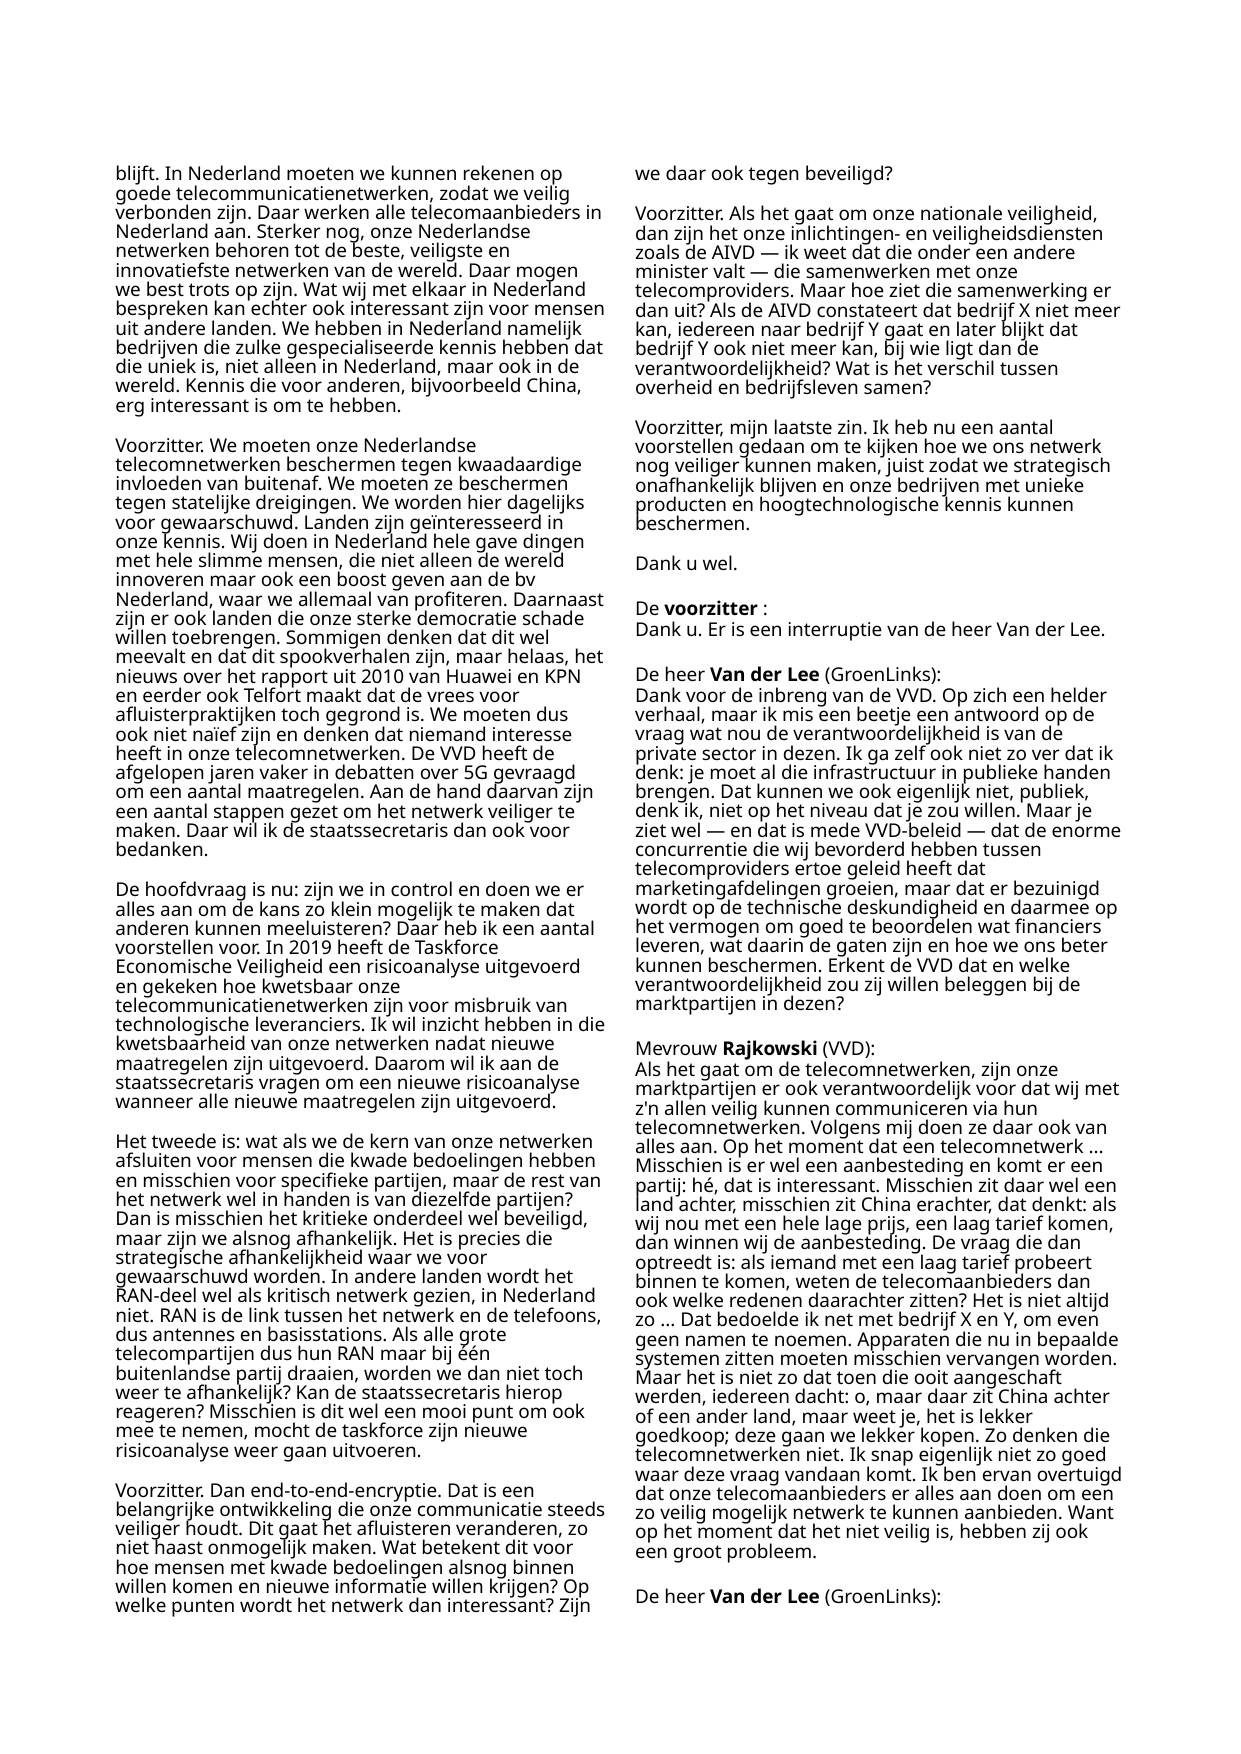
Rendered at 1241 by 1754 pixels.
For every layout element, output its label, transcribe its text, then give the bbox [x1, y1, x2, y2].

text Voorzitter, mijn laatste zin. Ik heb nu een aantal voorstellen gedaan om te kijken hoe we ons netwerk nog veiliger kunnen maken, juist zodat we strategisch onafhankelijk blijven en onze bedrijven met unieke producten en hoogtechnologische kennis kunnen beschermen. [635, 419, 1125, 534]
text De heer Van der Lee (GroenLinks): [635, 1583, 1125, 1608]
text Dank u wel. [635, 555, 1125, 574]
text Dank voor de inbreng van de VVD. Op zich een helder verhaal, maar ik mis een beetje een antwoord op de vraag wat nou de verantwoordelijkheid is van de private sector in dezen. Ik ga zelf ook niet zo ver dat ik denk: je moet al die infrastructuur in publieke handen brengen. Dat kunnen we ook eigenlijk niet, publiek, denk ik, niet op het niveau dat je zou willen. Maar je ziet wel — en dat is mede VVD-beleid — dat de enorme concurrentie die wij bevorderd hebben tussen telecomproviders ertoe geleid heeft dat marketingafdelingen groeien, maar dat er bezuinigd wordt op de technische deskundigheid en daarmee op het vermogen om goed te beoordelen wat financiers leveren, wat daarin de gaten zijn en hoe we ons beter kunnen beschermen. Erkent de VVD dat en welke verantwoordelijkheid zou zij willen beleggen bij de marktpartijen in dezen? [635, 687, 1125, 1014]
text we daar ook tegen beveiligd? [635, 165, 1125, 184]
text Voorzitter. Dan end-to-end-encryptie. Dat is een belangrijke ontwikkeling die onze communicatie steeds veiliger houdt. Dit gaat het afluisteren veranderen, zo niet haast onmogelijk maken. Wat betekent dit voor hoe mensen met kwade bedoelingen alsnog binnen willen komen en nieuwe informatie willen krijgen? Op welke punten wordt het netwerk dan interessant? Zijn [115, 1482, 605, 1616]
text blijft. In Nederland moeten we kunnen rekenen op goede telecommunicatienetwerken, zodat we veilig verbonden zijn. Daar werken alle telecomaanbieders in Nederland aan. Sterker nog, onze Nederlandse netwerken behoren tot de beste, veiligste en innovatiefste netwerken van de wereld. Daar mogen we best trots op zijn. Wat wij met elkaar in Nederland bespreken kan echter ook interessant zijn voor mensen uit andere landen. We hebben in Nederland namelijk bedrijven die zulke gespecialiseerde kennis hebben dat die uniek is, niet alleen in Nederland, maar ook in de wereld. Kennis die voor anderen, bijvoorbeeld China, erg interessant is om te hebben. [115, 165, 605, 416]
text De voorzitter : [635, 595, 1125, 621]
text Dank u. Er is een interruptie van de heer Van der Lee. [635, 621, 1125, 640]
text Voorzitter. Als het gaat om onze nationale veiligheid, dan zijn het onze inlichtingen- en veiligheidsdiensten zoals de AIVD — ik weet dat die onder een andere minister valt — die samenwerken met onze telecomproviders. Maar hoe ziet die samenwerking er dan uit? Als de AIVD constateert dat bedrijf X niet meer kan, iedereen naar bedrijf Y gaat en later blijkt dat bedrijf Y ook niet meer kan, bij wie ligt dan de verantwoordelijkheid? Wat is het verschil tussen overheid en bedrijfsleven samen? [635, 205, 1125, 398]
text Voorzitter. We moeten onze Nederlandse telecomnetwerken beschermen tegen kwaadaardige invloeden van buitenaf. We moeten ze beschermen tegen statelijke dreigingen. We worden hier dagelijks voor gewaarschuwd. Landen zijn geïnteresseerd in onze kennis. Wij doen in Nederland hele gave dingen met hele slimme mensen, die niet alleen de wereld innoveren maar ook een boost geven aan de bv Nederland, waar we allemaal van profiteren. Daarnaast zijn er ook landen die onze sterke democratie schade willen toebrengen. Sommigen denken dat dit wel meevalt en dat dit spookverhalen zijn, maar helaas, het nieuws over het rapport uit 2010 van Huawei en KPN en eerder ook Telfort maakt dat de vrees voor afluisterpraktijken toch gegrond is. We moeten dus ook niet naïef zijn en denken dat niemand interesse heeft in onze telecomnetwerken. De VVD heeft de afgelopen jaren vaker in debatten over 5G gevraagd om een aantal maatregelen. Aan de hand daarvan zijn een aantal stappen gezet om het netwerk veiliger te maken. Daar wil ik de staatssecretaris dan ook voor bedanken. [115, 437, 605, 861]
text De hoofdvraag is nu: zijn we in control en doen we er alles aan om de kans zo klein mogelijk te maken dat anderen kunnen meeluisteren? Daar heb ik een aantal voorstellen voor. In 2019 heeft de Taskforce Economische Veiligheid een risicoanalyse uitgevoerd en gekeken hoe kwetsbaar onze telecommunicatienetwerken zijn voor misbruik van technologische leveranciers. Ik wil inzicht hebben in die kwetsbaarheid van onze netwerken nadat nieuwe maatregelen zijn uitgevoerd. Daarom wil ik aan de staatssecretaris vragen om een nieuwe risicoanalyse wanneer alle nieuwe maatregelen zijn uitgevoerd. [115, 881, 605, 1112]
text De heer Van der Lee (GroenLinks): [635, 661, 1125, 687]
text Als het gaat om de telecomnetwerken, zijn onze marktpartijen er ook verantwoordelijk voor dat wij met z'n allen veilig kunnen communiceren via hun telecomnetwerken. Volgens mij doen ze daar ook van alles aan. Op het moment dat een telecomnetwerk ... Misschien is er wel een aanbesteding en komt er een partij: hé, dat is interessant. Misschien zit daar wel een land achter, misschien zit China erachter, dat denkt: als wij nou met een hele lage prijs, een laag tarief komen, dan winnen wij de aanbesteding. De vraag die dan optreedt is: als iemand met een laag tarief probeert binnen te komen, weten de telecomaanbieders dan ook welke redenen daarachter zitten? Het is niet altijd zo ... Dat bedoelde ik net met bedrijf X en Y, om even geen namen te noemen. Apparaten die nu in bepaalde systemen zitten moeten misschien vervangen worden. Maar het is niet zo dat toen die ooit aangeschaft werden, iedereen dacht: o, maar daar zit China achter of een ander land, maar weet je, het is lekker goedkoop; deze gaan we lekker kopen. Zo denken die telecomnetwerken niet. Ik snap eigenlijk niet zo goed waar deze vraag vandaan komt. Ik ben ervan overtuigd dat onze telecomaanbieders er alles aan doen om een zo veilig mogelijk netwerk te kunnen aanbieden. Want op het moment dat het niet veilig is, hebben zij ook een groot probleem. [635, 1061, 1125, 1562]
text Het tweede is: wat als we de kern van onze netwerken afsluiten voor mensen die kwade bedoelingen hebben en misschien voor specifieke partijen, maar de rest van het netwerk wel in handen is van diezelfde partijen? Dan is misschien het kritieke onderdeel wel beveiligd, maar zijn we alsnog afhankelijk. Het is precies die strategische afhankelijkheid waar we voor gewaarschuwd worden. In andere landen wordt het RAN-deel wel als kritisch netwerk gezien, in Nederland niet. RAN is de link tussen het netwerk en de telefoons, dus antennes en basisstations. Als alle grote telecompartijen dus hun RAN maar bij één buitenlandse partij draaien, worden we dan niet toch weer te afhankelijk? Kan de staatssecretaris hierop reageren? Misschien is dit wel een mooi punt om ook mee te nemen, mocht de taskforce zijn nieuwe risicoanalyse weer gaan uitvoeren. [115, 1133, 605, 1461]
text Mevrouw Rajkowski (VVD): [635, 1035, 1125, 1061]
